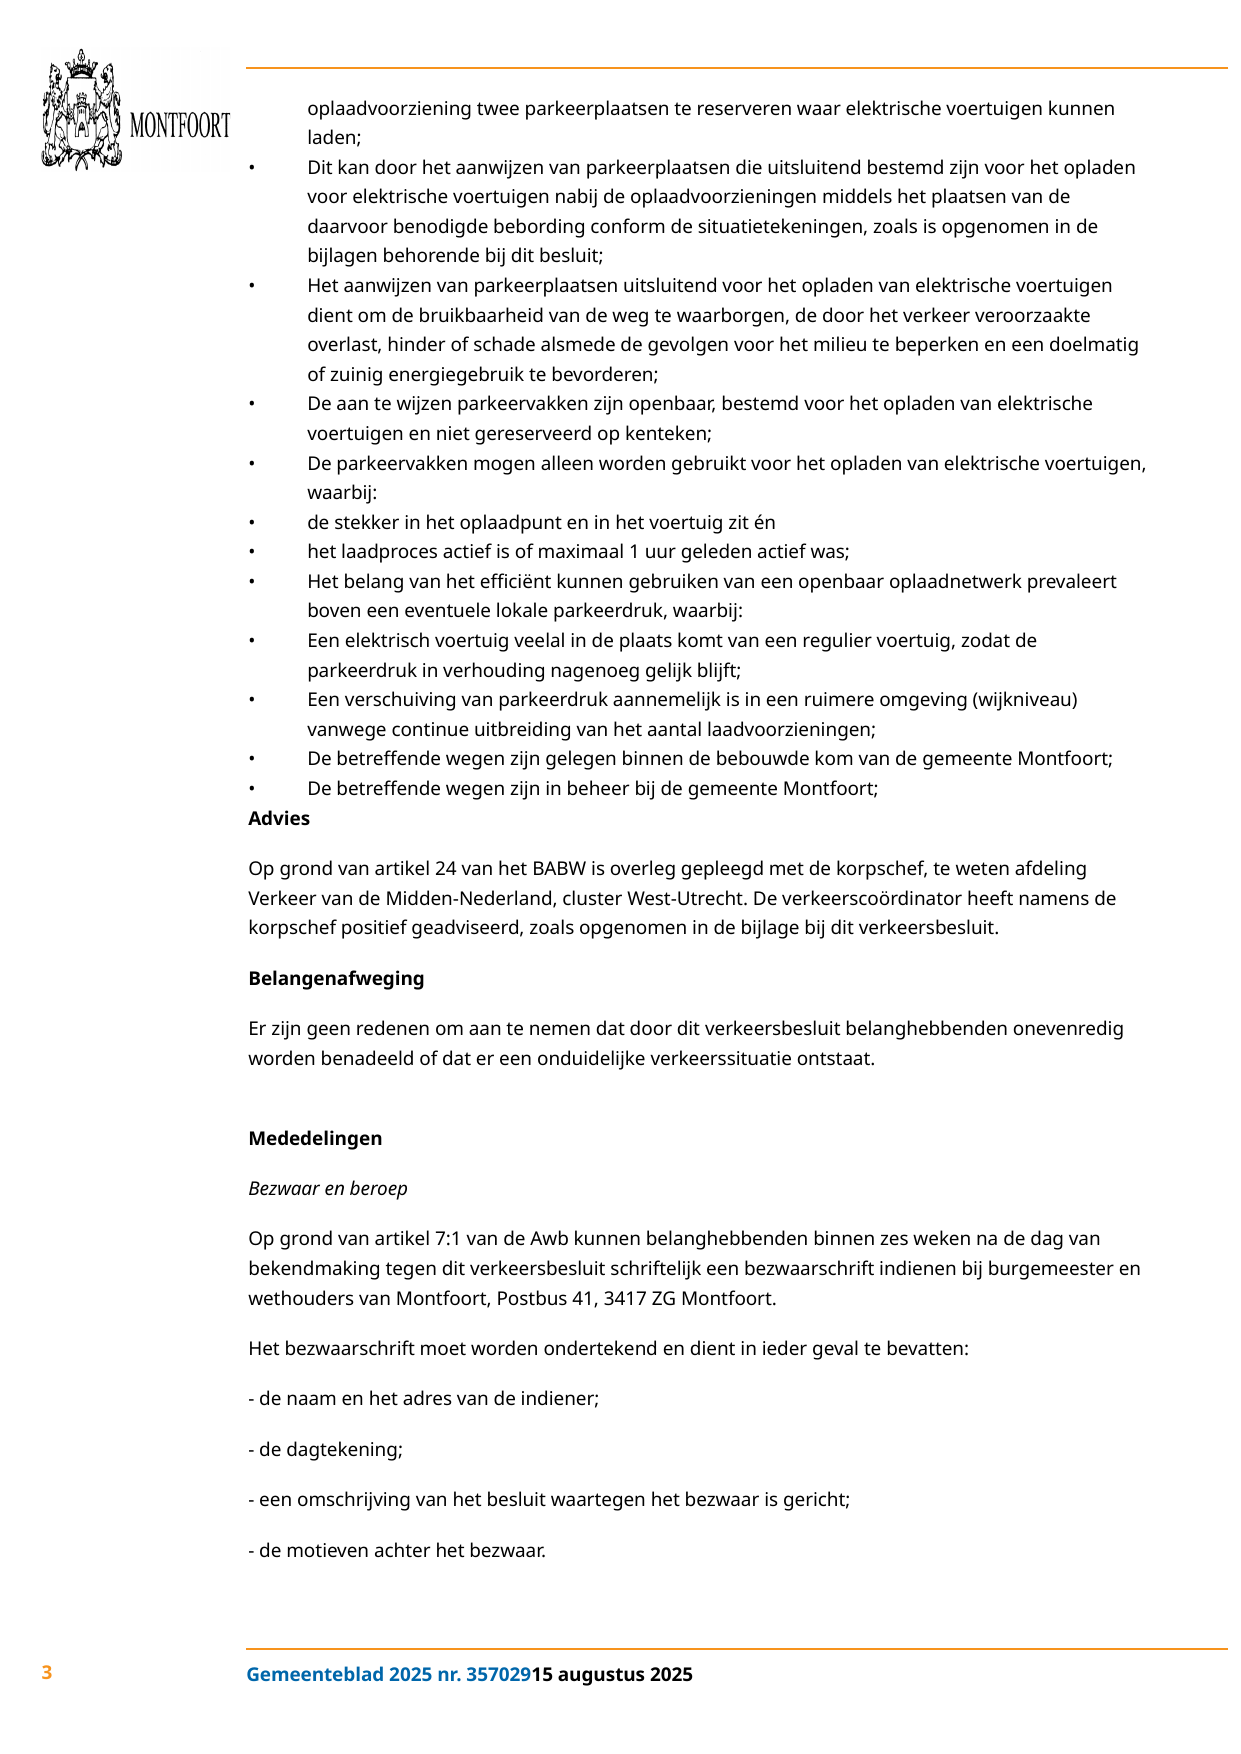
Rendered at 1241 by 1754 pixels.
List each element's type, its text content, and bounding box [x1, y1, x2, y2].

list de stekker in het oplaadpunt en in het voertuig zit én [248, 509, 1152, 535]
text Advies [248, 805, 1152, 831]
text Belangenafweging [248, 965, 1152, 991]
text - de naam en het adres van de indiener; [248, 1386, 1152, 1411]
text Er zijn geen redenen om aan te nemen dat door dit verkeersbesluit belanghebbenden onevenredig worden benadeeld of dat er een onduidelijke verkeerssituatie ontstaat. [248, 1015, 1152, 1071]
list Een verschuiving van parkeerdruk aannemelijk is in een ruimere omgeving (wijkniveau) vanwege continue uitbreiding van het aantal laadvoorzieningen; [248, 686, 1152, 742]
list Het aanwijzen van parkeerplaatsen uitsluitend voor het opladen van elektrische voertuigen dient om de bruikbaarheid van de weg te waarborgen, de door het verkeer veroorzaakte overlast, hinder of schade alsmede de gevolgen voor het milieu te beperken en een doelmatig of zuinig energiegebruik te bevorderen; [248, 272, 1152, 387]
list Het belang van het efficiënt kunnen gebruiken van een openbaar oplaadnetwerk prevaleert boven een eventuele lokale parkeerdruk, waarbij: [248, 568, 1152, 623]
list Een elektrisch voertuig veelal in de plaats komt van een regulier voertuig, zodat de parkeerdruk in verhouding nagenoeg gelijk blijft; [248, 627, 1152, 683]
list De parkeervakken mogen alleen worden gebruikt voor het opladen van elektrische voertuigen, waarbij: [248, 450, 1152, 505]
text Op grond van artikel 24 van het BABW is overleg gepleegd met de korpschef, te weten afdeling Verkeer van de Midden-Nederland, cluster West-Utrecht. De verkeerscoördinator heeft namens de korpschef positief geadviseerd, zoals opgenomen in de bijlage bij dit verkeersbesluit. [248, 855, 1152, 940]
text Op grond van artikel 7:1 van de Awb kunnen belanghebbenden binnen zes weken na de dag van bekendmaking tegen dit verkeersbesluit schriftelijk een bezwaarschrift indienen bij burgemeester en wethouders van Montfoort, Postbus 41, 3417 ZG Montfoort. [248, 1226, 1152, 1311]
text - de motieven achter het bezwaar. [248, 1537, 1152, 1563]
text - de dagtekening; [248, 1436, 1152, 1462]
text Bezwaar en beroep [248, 1175, 1152, 1201]
list het laadproces actief is of maximaal 1 uur geleden actief was; [248, 538, 1152, 564]
picture [41, 47, 231, 172]
list oplaadvoorziening twee parkeerplaatsen te reserveren waar elektrische voertuigen kunnen laden; [248, 95, 1152, 150]
text Mededelingen [248, 1125, 1152, 1151]
list De betreffende wegen zijn gelegen binnen de bebouwde kom van de gemeente Montfoort; [248, 746, 1152, 771]
list De betreffende wegen zijn in beheer bij de gemeente Montfoort; [248, 775, 1152, 801]
list Dit kan door het aanwijzen van parkeerplaatsen die uitsluitend bestemd zijn voor het opladen voor elektrische voertuigen nabij de oplaadvoorzieningen middels het plaatsen van de daarvoor benodigde bebording conform de situatietekeningen, zoals is opgenomen in de bijlagen behorende bij dit besluit; [248, 154, 1152, 268]
text - een omschrijving van het besluit waartegen het bezwaar is gericht; [248, 1486, 1152, 1512]
text Het bezwaarschrift moet worden ondertekend en dient in ieder geval te bevatten: [248, 1335, 1152, 1361]
list De aan te wijzen parkeervakken zijn openbaar, bestemd voor het opladen van elektrische voertuigen en niet gereserveerd op kenteken; [248, 391, 1152, 446]
